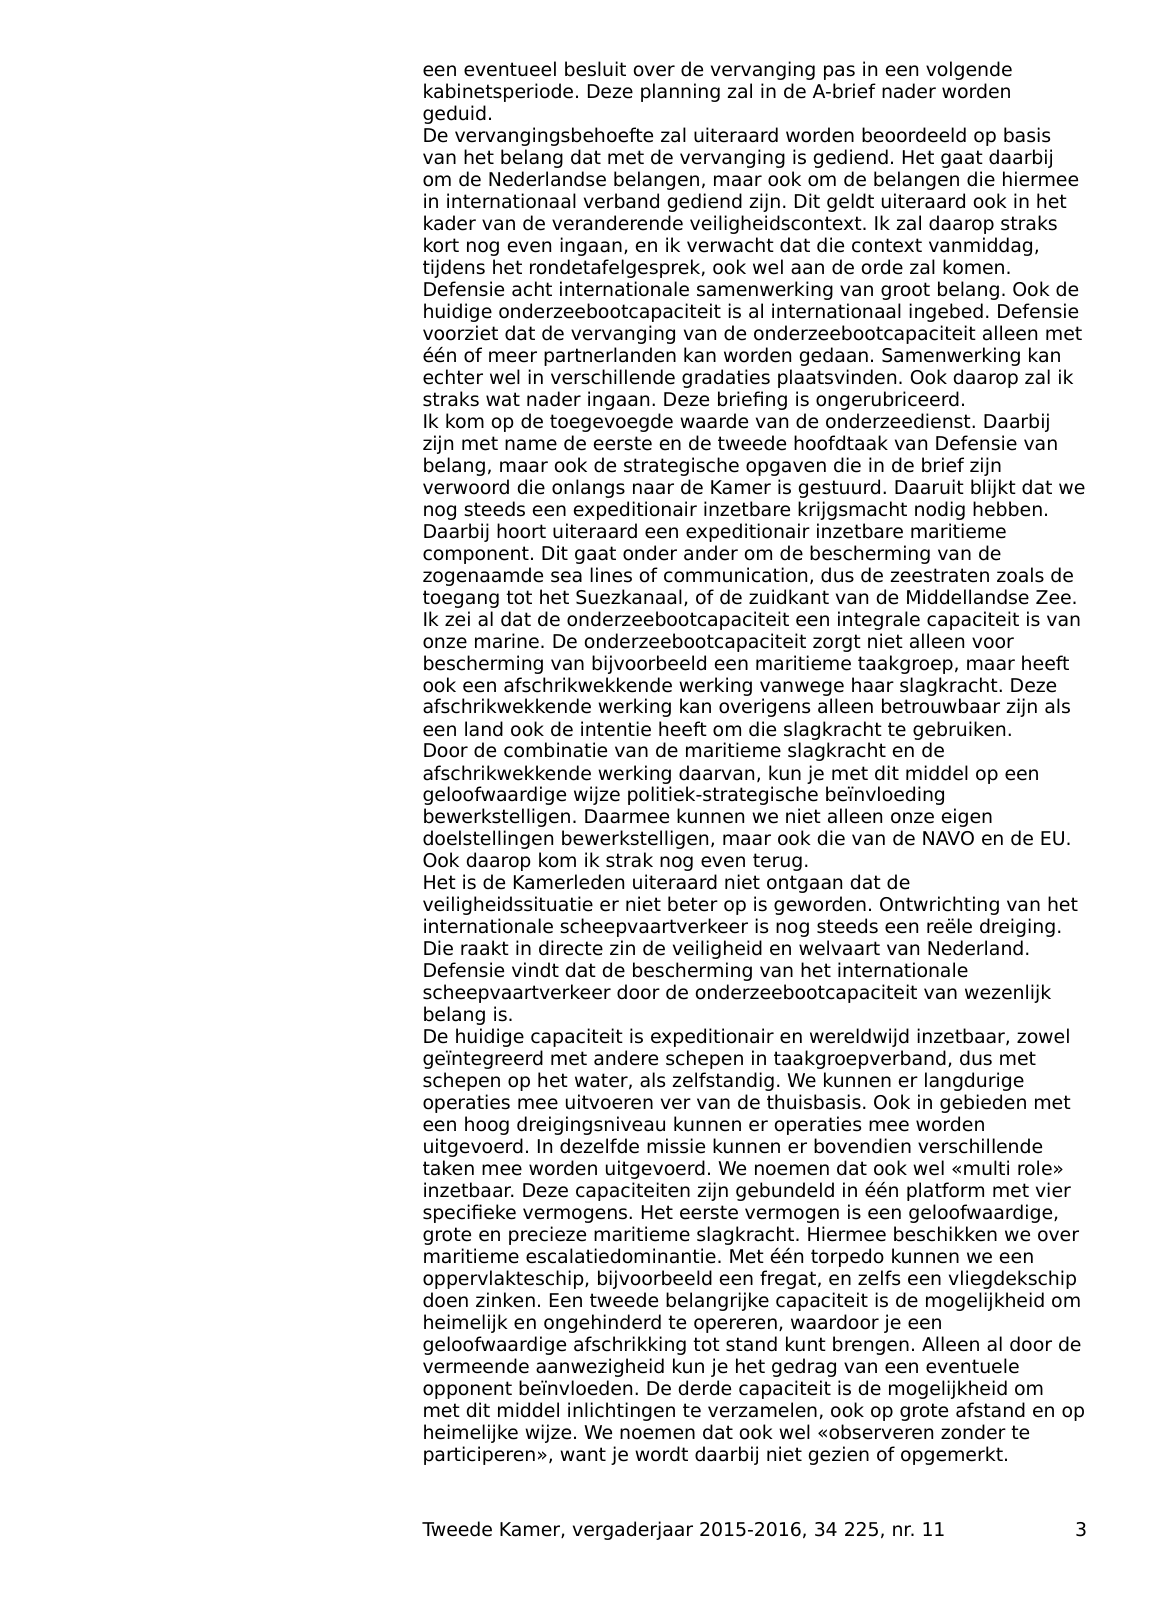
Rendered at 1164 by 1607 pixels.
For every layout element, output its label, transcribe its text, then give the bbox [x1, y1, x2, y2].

text een eventueel besluit over de vervanging pas in een volgende kabinetsperiode. Deze planning zal in de A-brief nader worden geduid. [422, 59, 1087, 125]
text Defensie acht internationale samenwerking van groot belang. Ook de huidige onderzeebootcapaciteit is al internationaal ingebed. Defensie voorziet dat de vervanging van de onderzeebootcapaciteit alleen met één of meer partnerlanden kan worden gedaan. Samenwerking kan echter wel in verschillende gradaties plaatsvinden. Ook daarop zal ik straks wat nader ingaan. Deze briefing is ongerubriceerd. [422, 279, 1087, 411]
text De vervangingsbehoefte zal uiteraard worden beoordeeld op basis van het belang dat met de vervanging is gediend. Het gaat daarbij om de Nederlandse belangen, maar ook om de belangen die hiermee in internationaal verband gediend zijn. Dit geldt uiteraard ook in het kader van de veranderende veiligheidscontext. Ik zal daarop straks kort nog even ingaan, en ik verwacht dat die context vanmiddag, tijdens het rondetafelgesprek, ook wel aan de orde zal komen. [422, 125, 1087, 279]
text De huidige capaciteit is expeditionair en wereldwijd inzetbaar, zowel geïntegreerd met andere schepen in taakgroepverband, dus met schepen op het water, als zelfstandig. We kunnen er langdurige operaties mee uitvoeren ver van de thuisbasis. Ook in gebieden met een hoog dreigingsniveau kunnen er operaties mee worden uitgevoerd. In dezelfde missie kunnen er bovendien verschillende taken mee worden uitgevoerd. We noemen dat ook wel «multi role» inzetbaar. Deze capaciteiten zijn gebundeld in één platform met vier specifieke vermogens. Het eerste vermogen is een geloofwaardige, grote en precieze maritieme slagkracht. Hiermee beschikken we over maritieme escalatiedominantie. Met één torpedo kunnen we een oppervlakteschip, bijvoorbeeld een fregat, en zelfs een vliegdekschip doen zinken. Een tweede belangrijke capaciteit is de mogelijkheid om heimelijk en ongehinderd te opereren, waardoor je een geloofwaardige afschrikking tot stand kunt brengen. Alleen al door de vermeende aanwezigheid kun je het gedrag van een eventuele opponent beïnvloeden. De derde capaciteit is de mogelijkheid om met dit middel inlichtingen te verzamelen, ook op grote afstand en op heimelijke wijze. We noemen dat ook wel «observeren zonder te participeren», want je wordt daarbij niet gezien of opgemerkt. [422, 1026, 1087, 1466]
text Door de combinatie van de maritieme slagkracht en de afschrikwekkende werking daarvan, kun je met dit middel op een geloofwaardige wijze politiek-strategische beïnvloeding bewerkstelligen. Daarmee kunnen we niet alleen onze eigen doelstellingen bewerkstelligen, maar ook die van de NAVO en de EU. Ook daarop kom ik strak nog even terug. [422, 740, 1087, 872]
text Ik kom op de toegevoegde waarde van de onderzeedienst. Daarbij zijn met name de eerste en de tweede hoofdtaak van Defensie van belang, maar ook de strategische opgaven die in de brief zijn verwoord die onlangs naar de Kamer is gestuurd. Daaruit blijkt dat we nog steeds een expeditionair inzetbare krijgsmacht nodig hebben. Daarbij hoort uiteraard een expeditionair inzetbare maritieme component. Dit gaat onder ander om de bescherming van de zogenaamde sea lines of communication, dus de zeestraten zoals de toegang tot het Suezkanaal, of de zuidkant van de Middellandse Zee. [422, 411, 1087, 608]
text Het is de Kamerleden uiteraard niet ontgaan dat de veiligheidssituatie er niet beter op is geworden. Ontwrichting van het internationale scheepvaartverkeer is nog steeds een reële dreiging. Die raakt in directe zin de veiligheid en welvaart van Nederland. Defensie vindt dat de bescherming van het internationale scheepvaartverkeer door de onderzeebootcapaciteit van wezenlijk belang is. [422, 872, 1087, 1026]
text Ik zei al dat de onderzeebootcapaciteit een integrale capaciteit is van onze marine. De onderzeebootcapaciteit zorgt niet alleen voor bescherming van bijvoorbeeld een maritieme taakgroep, maar heeft ook een afschrikwekkende werking vanwege haar slagkracht. Deze afschrikwekkende werking kan overigens alleen betrouwbaar zijn als een land ook de intentie heeft om die slagkracht te gebruiken. [422, 608, 1087, 740]
